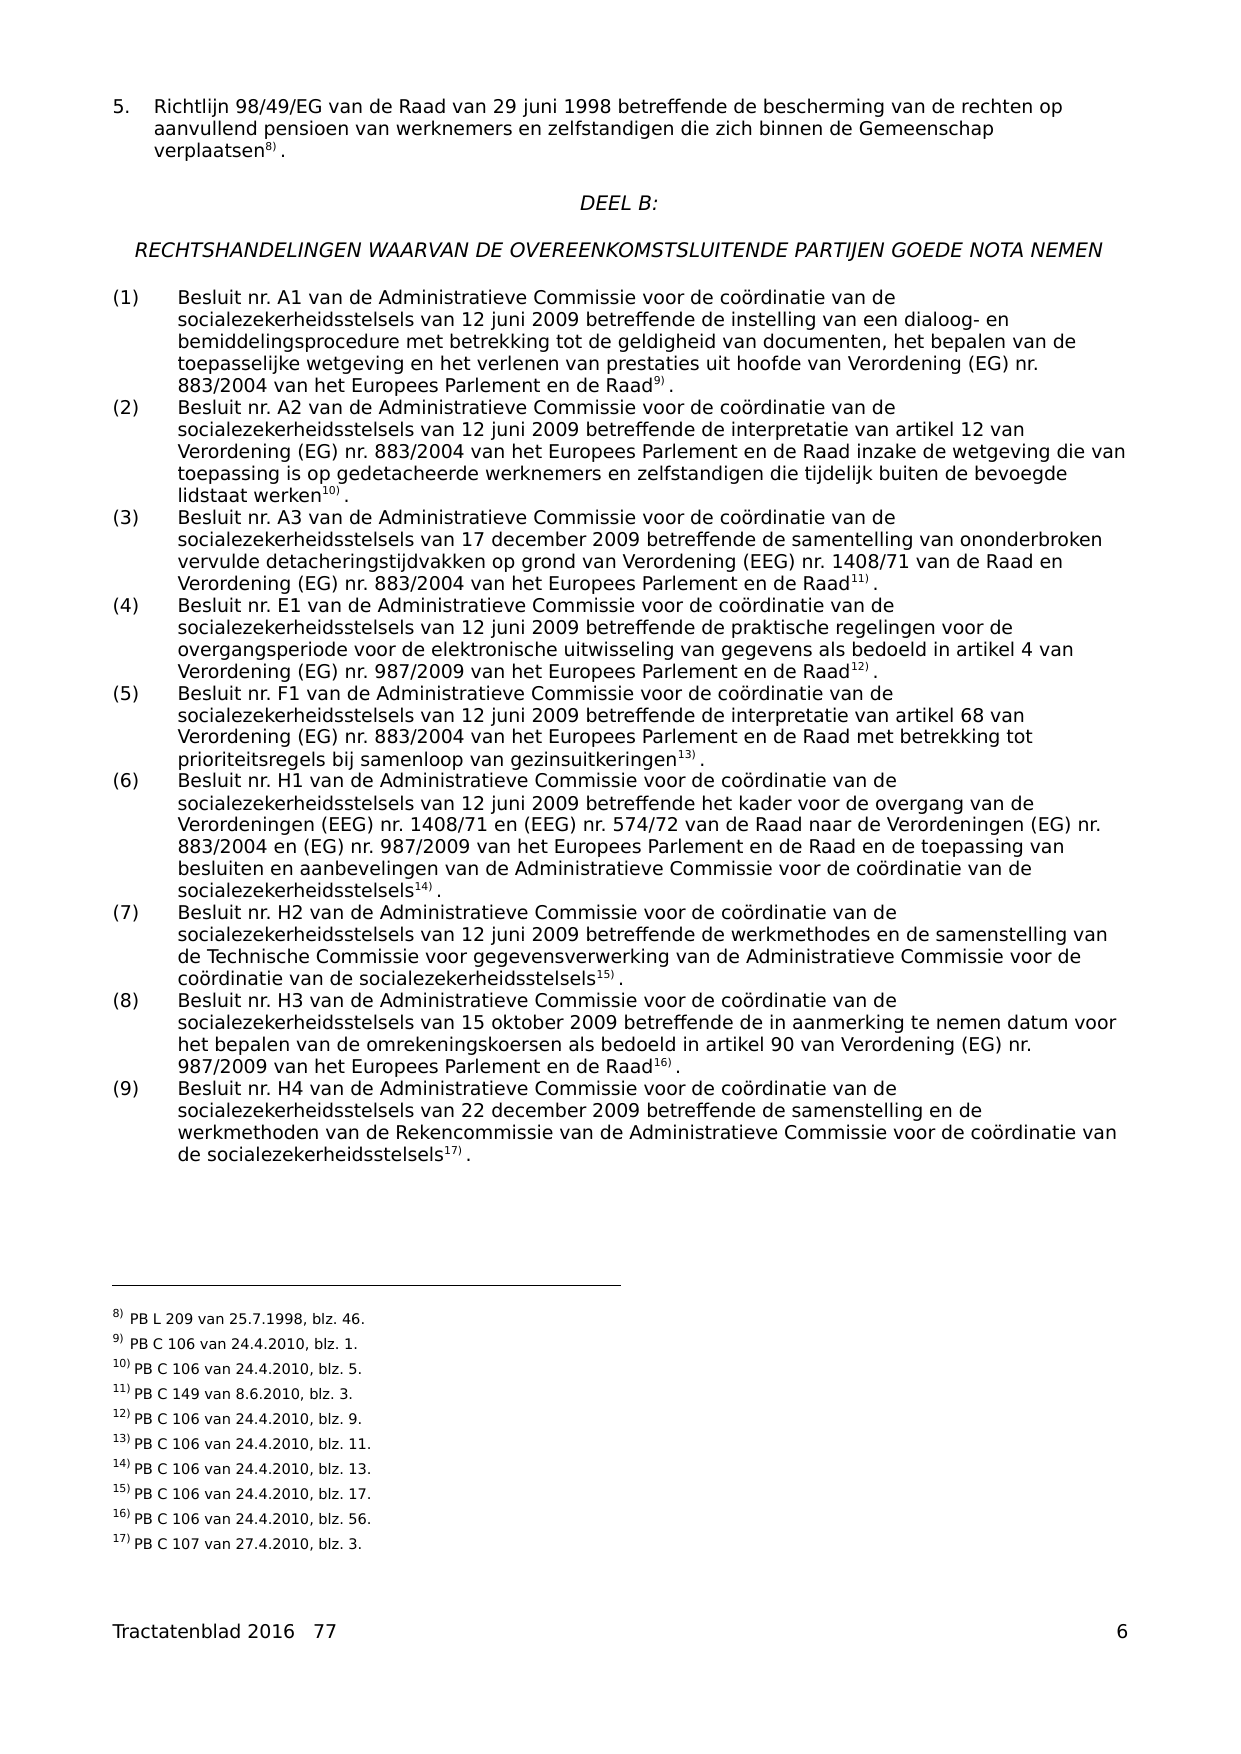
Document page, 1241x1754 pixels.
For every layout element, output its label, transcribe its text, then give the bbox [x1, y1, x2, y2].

text PB C 106 van 24.4.2010, blz. 1. [112, 1332, 1128, 1354]
text PB C 106 van 24.4.2010, blz. 13. [112, 1457, 1128, 1479]
text PB C 106 van 24.4.2010, blz. 9. [112, 1407, 1128, 1429]
text PB C 106 van 24.4.2010, blz. 56. [112, 1507, 1128, 1529]
text PB C 149 van 8.6.2010, blz. 3. [112, 1382, 1128, 1404]
text PB C 106 van 24.4.2010, blz. 11. [112, 1432, 1128, 1454]
text (6) Besluit nr. H1 van de Administratieve Commissie voor de coördinatie van de socialezekerheidsstelsels van 12 juni 2009 betreffende het kader voor de overgang van de Verordeningen (EEG) nr. 1408/71 en (EEG) nr. 574/72 van de Raad naar de Verordeningen (EG) nr. 883/2004 en (EG) nr. 987/2009 van het Europees Parlement en de Raad en de toepassing van besluiten en aanbevelingen van de Administratieve Commissie voor de coördinatie van de socialezekerheidsstelsels. [112, 770, 1128, 902]
subtitle DEEL B: RECHTSHANDELINGEN WAARVAN DE OVEREENKOMSTSLUITENDE PARTIJEN GOEDE NOTA NEMEN [112, 192, 1128, 262]
text PB C 106 van 24.4.2010, blz. 17. [112, 1482, 1128, 1504]
text PB L 209 van 25.7.1998, blz. 46. [112, 1307, 1128, 1329]
text PB C 106 van 24.4.2010, blz. 5. [112, 1357, 1128, 1379]
text (7) Besluit nr. H2 van de Administratieve Commissie voor de coördinatie van de socialezekerheidsstelsels van 12 juni 2009 betreffende de werkmethodes en de samenstelling van de Technische Commissie voor gegevensverwerking van de Administratieve Commissie voor de coördinatie van de socialezekerheidsstelsels. [112, 902, 1128, 990]
text 5. Richtlijn 98/49/EG van de Raad van 29 juni 1998 betreffende de bescherming van de rechten op aanvullend pensioen van werknemers en zelfstandigen die zich binnen de Gemeenschap verplaatsen. [112, 96, 1128, 162]
text (1) Besluit nr. A1 van de Administratieve Commissie voor de coördinatie van de socialezekerheidsstelsels van 12 juni 2009 betreffende de instelling van een dialoog- en bemiddelingsprocedure met betrekking tot de geldigheid van documenten, het bepalen van de toepasselijke wetgeving en het verlenen van prestaties uit hoofde van Verordening (EG) nr. 883/2004 van het Europees Parlement en de Raad. [112, 287, 1128, 397]
text (2) Besluit nr. A2 van de Administratieve Commissie voor de coördinatie van de socialezekerheidsstelsels van 12 juni 2009 betreffende de interpretatie van artikel 12 van Verordening (EG) nr. 883/2004 van het Europees Parlement en de Raad inzake de wetgeving die van toepassing is op gedetacheerde werknemers en zelfstandigen die tijdelijk buiten de bevoegde lidstaat werken. [112, 397, 1128, 507]
text PB C 107 van 27.4.2010, blz. 3. [112, 1532, 1128, 1554]
text (5) Besluit nr. F1 van de Administratieve Commissie voor de coördinatie van de socialezekerheidsstelsels van 12 juni 2009 betreffende de interpretatie van artikel 68 van Verordening (EG) nr. 883/2004 van het Europees Parlement en de Raad met betrekking tot prioriteitsregels bij samenloop van gezinsuitkeringen. [112, 682, 1128, 770]
text (9) Besluit nr. H4 van de Administratieve Commissie voor de coördinatie van de socialezekerheidsstelsels van 22 december 2009 betreffende de samenstelling en de werkmethoden van de Rekencommissie van de Administratieve Commissie voor de coördinatie van de socialezekerheidsstelsels. [112, 1078, 1128, 1166]
text (8) Besluit nr. H3 van de Administratieve Commissie voor de coördinatie van de socialezekerheidsstelsels van 15 oktober 2009 betreffende de in aanmerking te nemen datum voor het bepalen van de omrekeningskoersen als bedoeld in artikel 90 van Verordening (EG) nr. 987/2009 van het Europees Parlement en de Raad. [112, 990, 1128, 1078]
text (4) Besluit nr. E1 van de Administratieve Commissie voor de coördinatie van de socialezekerheidsstelsels van 12 juni 2009 betreffende de praktische regelingen voor de overgangsperiode voor de elektronische uitwisseling van gegevens als bedoeld in artikel 4 van Verordening (EG) nr. 987/2009 van het Europees Parlement en de Raad. [112, 594, 1128, 682]
text (3) Besluit nr. A3 van de Administratieve Commissie voor de coördinatie van de socialezekerheidsstelsels van 17 december 2009 betreffende de samentelling van ononderbroken vervulde detacheringstijdvakken op grond van Verordening (EEG) nr. 1408/71 van de Raad en Verordening (EG) nr. 883/2004 van het Europees Parlement en de Raad. [112, 507, 1128, 594]
